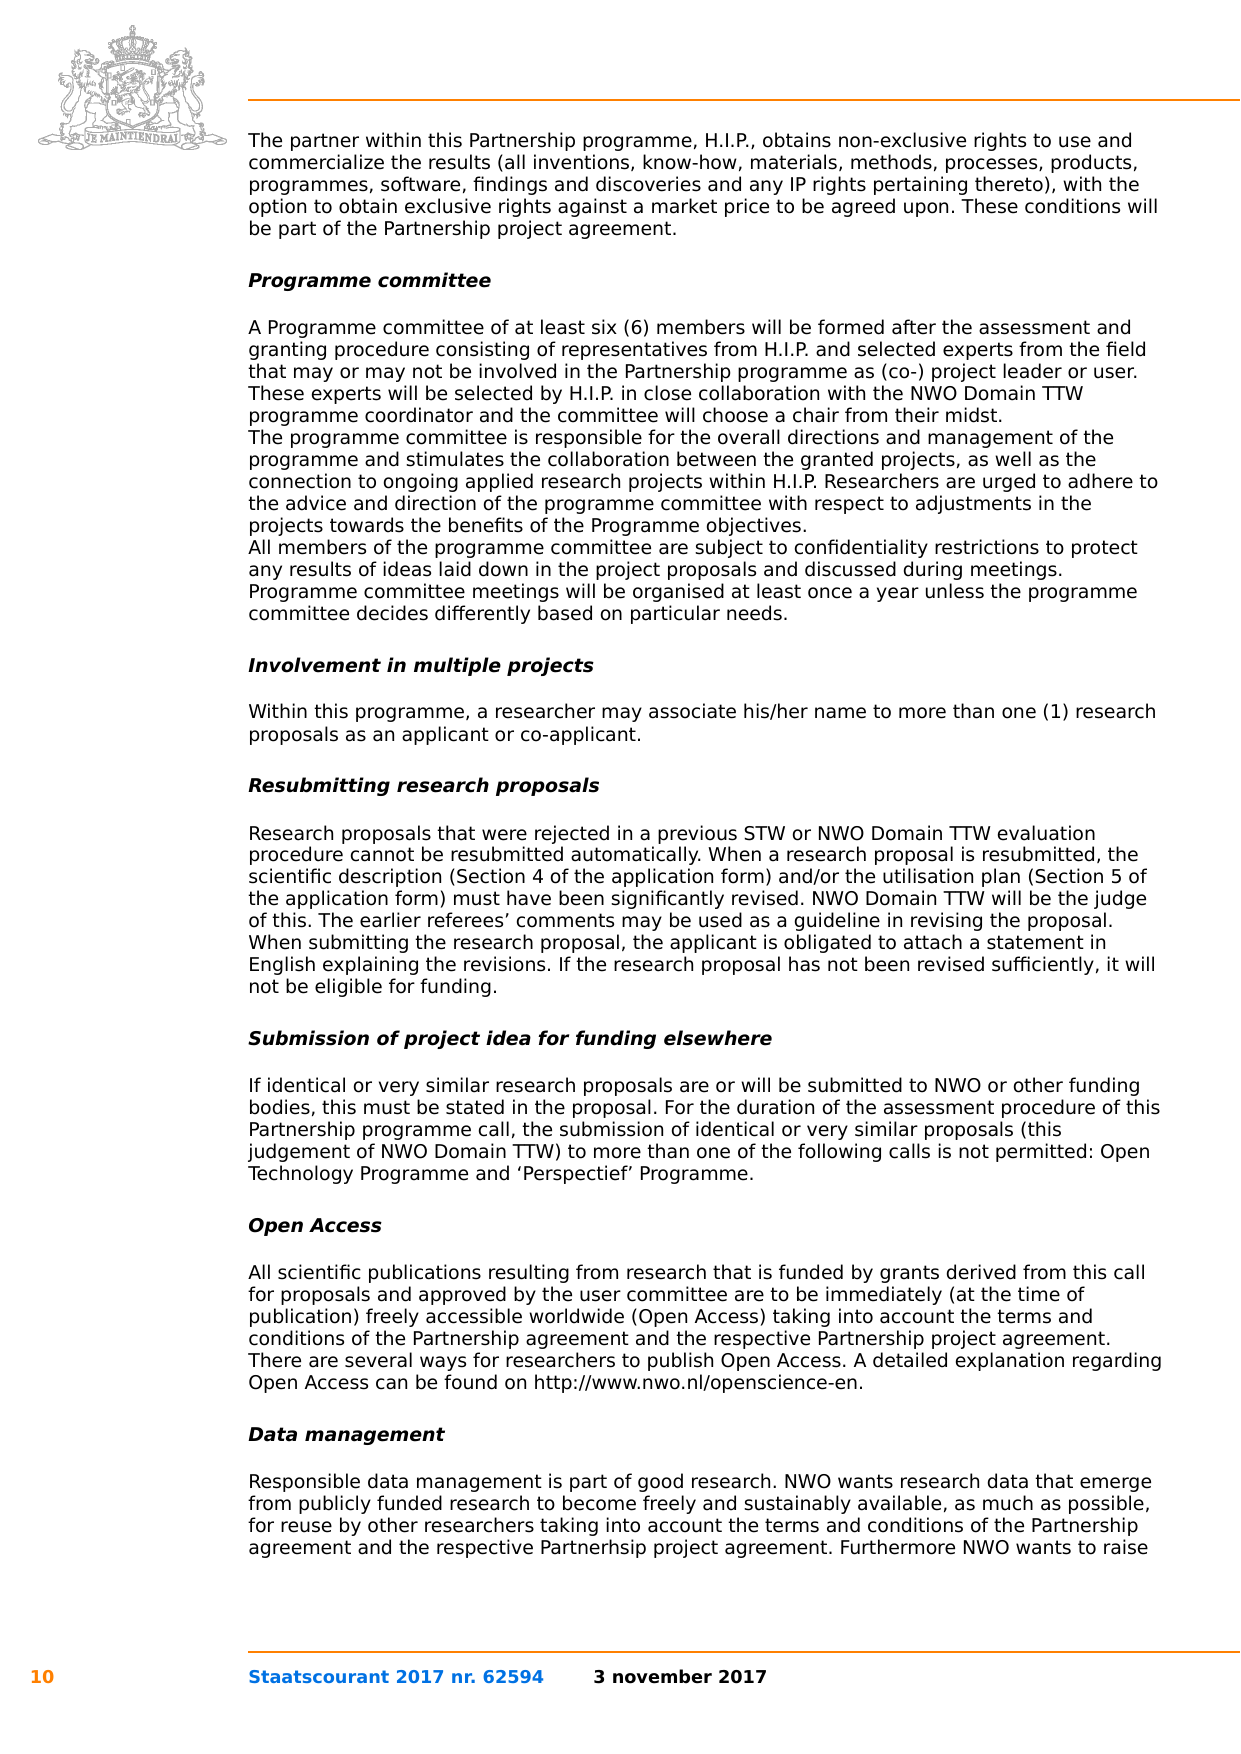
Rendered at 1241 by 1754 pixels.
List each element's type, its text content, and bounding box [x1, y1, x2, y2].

subtitle Data management [248, 1424, 1163, 1446]
text All members of the programme committee are subject to confidentiality restrictions to protect any results of ideas laid down in the project proposals and discussed during meetings. Programme committee meetings will be organised at least once a year unless the programme committee decides differently based on particular needs. [248, 537, 1163, 624]
text The partner within this Partnership programme, H.I.P., obtains non-exclusive rights to use and commercialize the results (all inventions, know-how, materials, methods, processes, products, programmes, software, findings and discoveries and any IP rights pertaining thereto), with the option to obtain exclusive rights against a market price to be agreed upon. These conditions will be part of the Partnership project agreement. [248, 130, 1163, 240]
subtitle Open Access [248, 1215, 1163, 1237]
subtitle Resubmitting research proposals [248, 775, 1163, 797]
picture [38, 25, 227, 150]
text All scientific publications resulting from research that is funded by grants derived from this call for proposals and approved by the user committee are to be immediately (at the time of publication) freely accessible worldwide (Open Access) taking into account the terms and conditions of the Partnership agreement and the respective Partnership project agreement. There are several ways for researchers to publish Open Access. A detailed explanation regarding Open Access can be found on http://www.nwo.nl/openscience-en. [248, 1262, 1163, 1394]
subtitle Submission of project idea for funding elsewhere [248, 1028, 1163, 1050]
text The programme committee is responsible for the overall directions and management of the programme and stimulates the collaboration between the granted projects, as well as the connection to ongoing applied research projects within H.I.P. Researchers are urged to adhere to the advice and direction of the programme committee with respect to adjustments in the projects towards the benefits of the Programme objectives. [248, 427, 1163, 537]
text A Programme committee of at least six (6) members will be formed after the assessment and granting procedure consisting of representatives from H.I.P. and selected experts from the field that may or may not be involved in the Partnership programme as (co-) project leader or user. These experts will be selected by H.I.P. in close collaboration with the NWO Domain TTW programme coordinator and the committee will choose a chair from their midst. [248, 317, 1163, 427]
text Within this programme, a researcher may associate his/her name to more than one (1) research proposals as an applicant or co-applicant. [248, 701, 1163, 745]
subtitle Involvement in multiple projects [248, 654, 1163, 676]
text If identical or very similar research proposals are or will be submitted to NWO or other funding bodies, this must be stated in the proposal. For the duration of the assessment procedure of this Partnership programme call, the submission of identical or very similar proposals (this judgement of NWO Domain TTW) to more than one of the following calls is not permitted: Open Technology Programme and ‘Perspectief’ Programme. [248, 1075, 1163, 1185]
text Responsible data management is part of good research. NWO wants research data that emerge from publicly funded research to become freely and sustainably available, as much as possible, for reuse by other researchers taking into account the terms and conditions of the Partnership agreement and the respective Partnerhsip project agreement. Furthermore NWO wants to raise [248, 1471, 1163, 1559]
text Research proposals that were rejected in a previous STW or NWO Domain TTW evaluation procedure cannot be resubmitted automatically. When a research proposal is resubmitted, the scientific description (Section 4 of the application form) and/or the utilisation plan (Section 5 of the application form) must have been significantly revised. NWO Domain TTW will be the judge of this. The earlier referees’ comments may be used as a guideline in revising the proposal. When submitting the research proposal, the applicant is obligated to attach a statement in English explaining the revisions. If the research proposal has not been revised sufficiently, it will not be eligible for funding. [248, 822, 1163, 998]
subtitle Programme committee [248, 270, 1163, 292]
